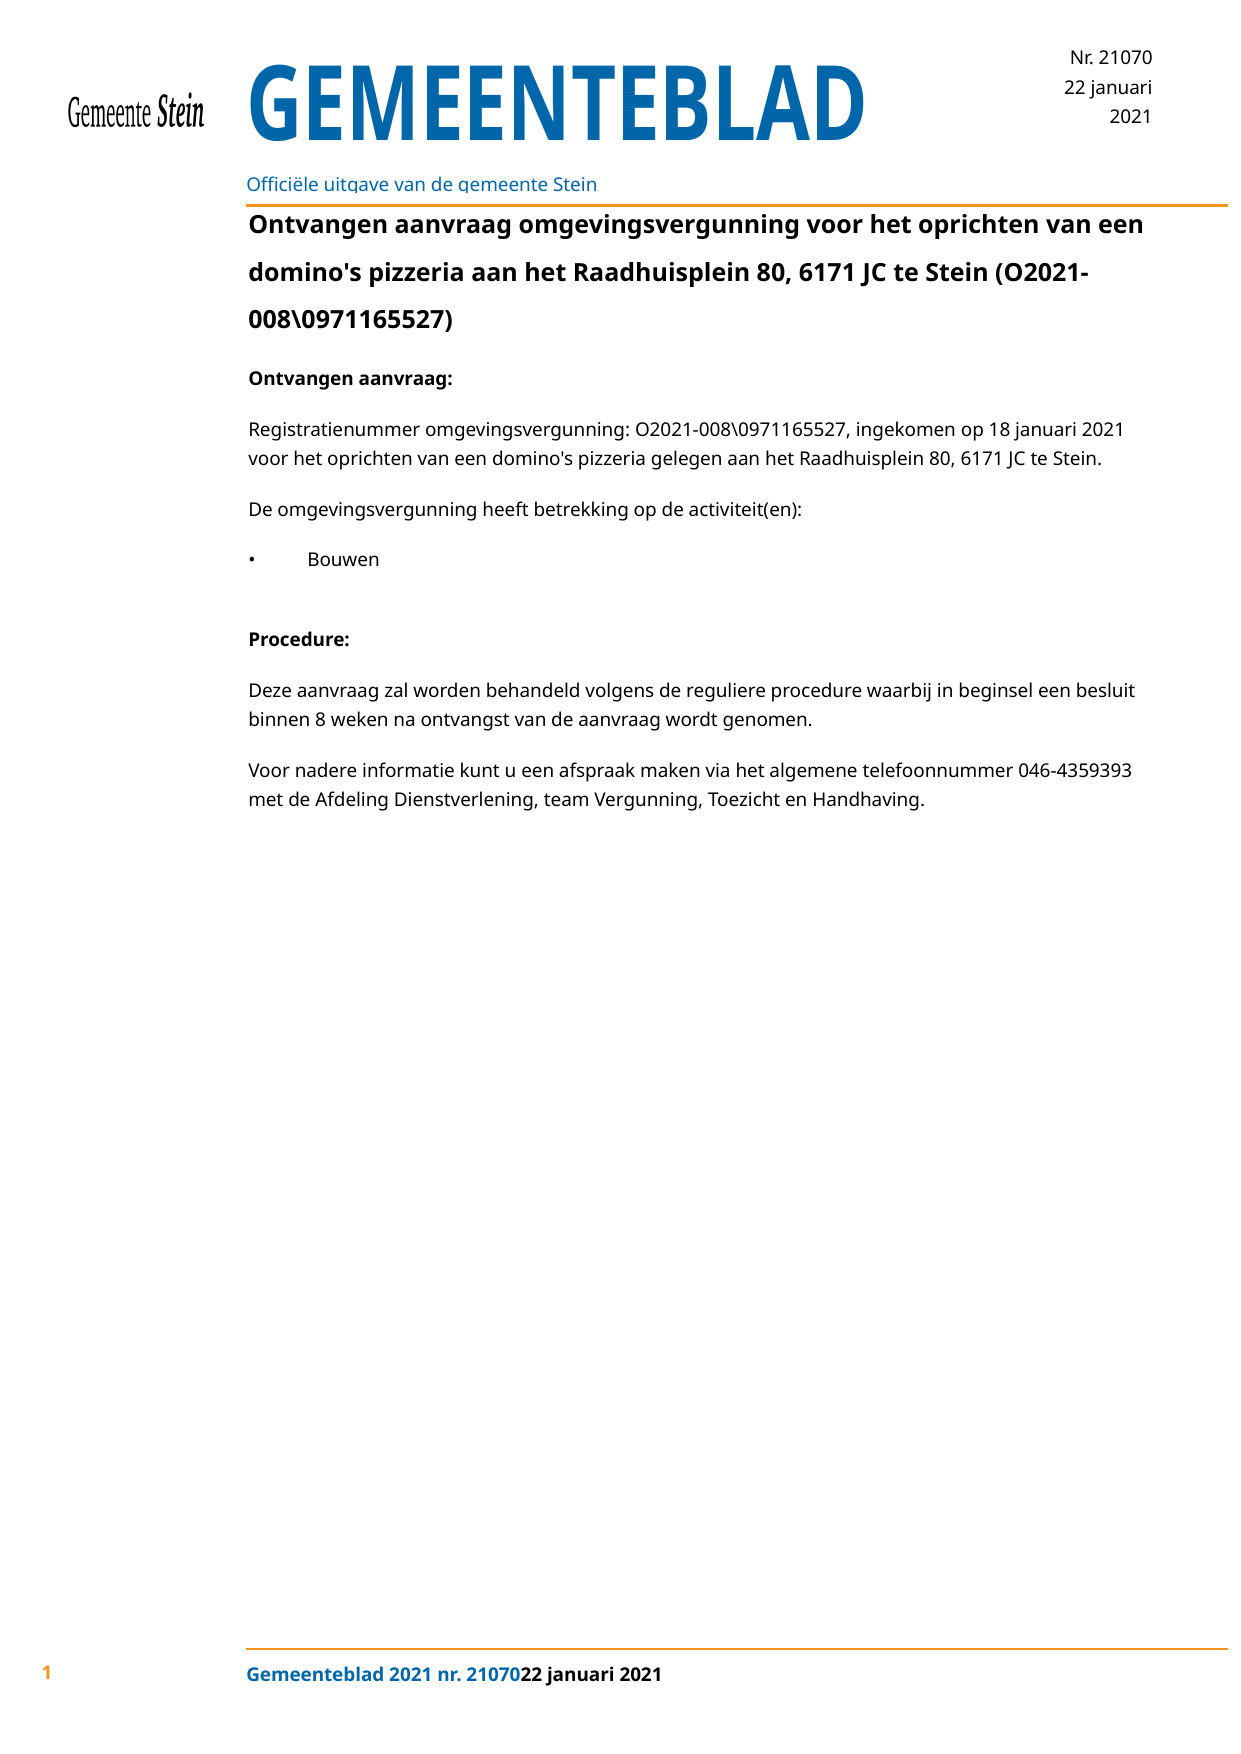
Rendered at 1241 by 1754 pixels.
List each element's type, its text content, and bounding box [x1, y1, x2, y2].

text Registratienummer omgevingsvergunning: O2021-008\0971165527, ingekomen op 18 januari 2021 voor het oprichten van een domino's pizzeria gelegen aan het Raadhuisplein 80, 6171 JC te Stein. [248, 416, 1152, 471]
text Voor nadere informatie kunt u een afspraak maken via het algemene telefoonnummer 046-4359393 met de Afdeling Dienstverlening, team Vergunning, Toezicht en Handhaving. [248, 757, 1152, 812]
text Ontvangen aanvraag: [248, 366, 1152, 391]
text Ontvangen aanvraag omgevingsvergunning voor het oprichten van een domino's pizzeria aan het Raadhuisplein 80, 6171 JC te Stein (O2021-008\0971165527) [248, 207, 1152, 336]
text Procedure: [248, 626, 1152, 652]
picture [41, 47, 231, 172]
list Bouwen [248, 546, 1152, 572]
text De omgevingsvergunning heeft betrekking op de activiteit(en): [248, 496, 1152, 522]
text Deze aanvraag zal worden behandeld volgens de reguliere procedure waarbij in beginsel een besluit binnen 8 weken na ontvangst van de aanvraag wordt genomen. [248, 677, 1152, 732]
